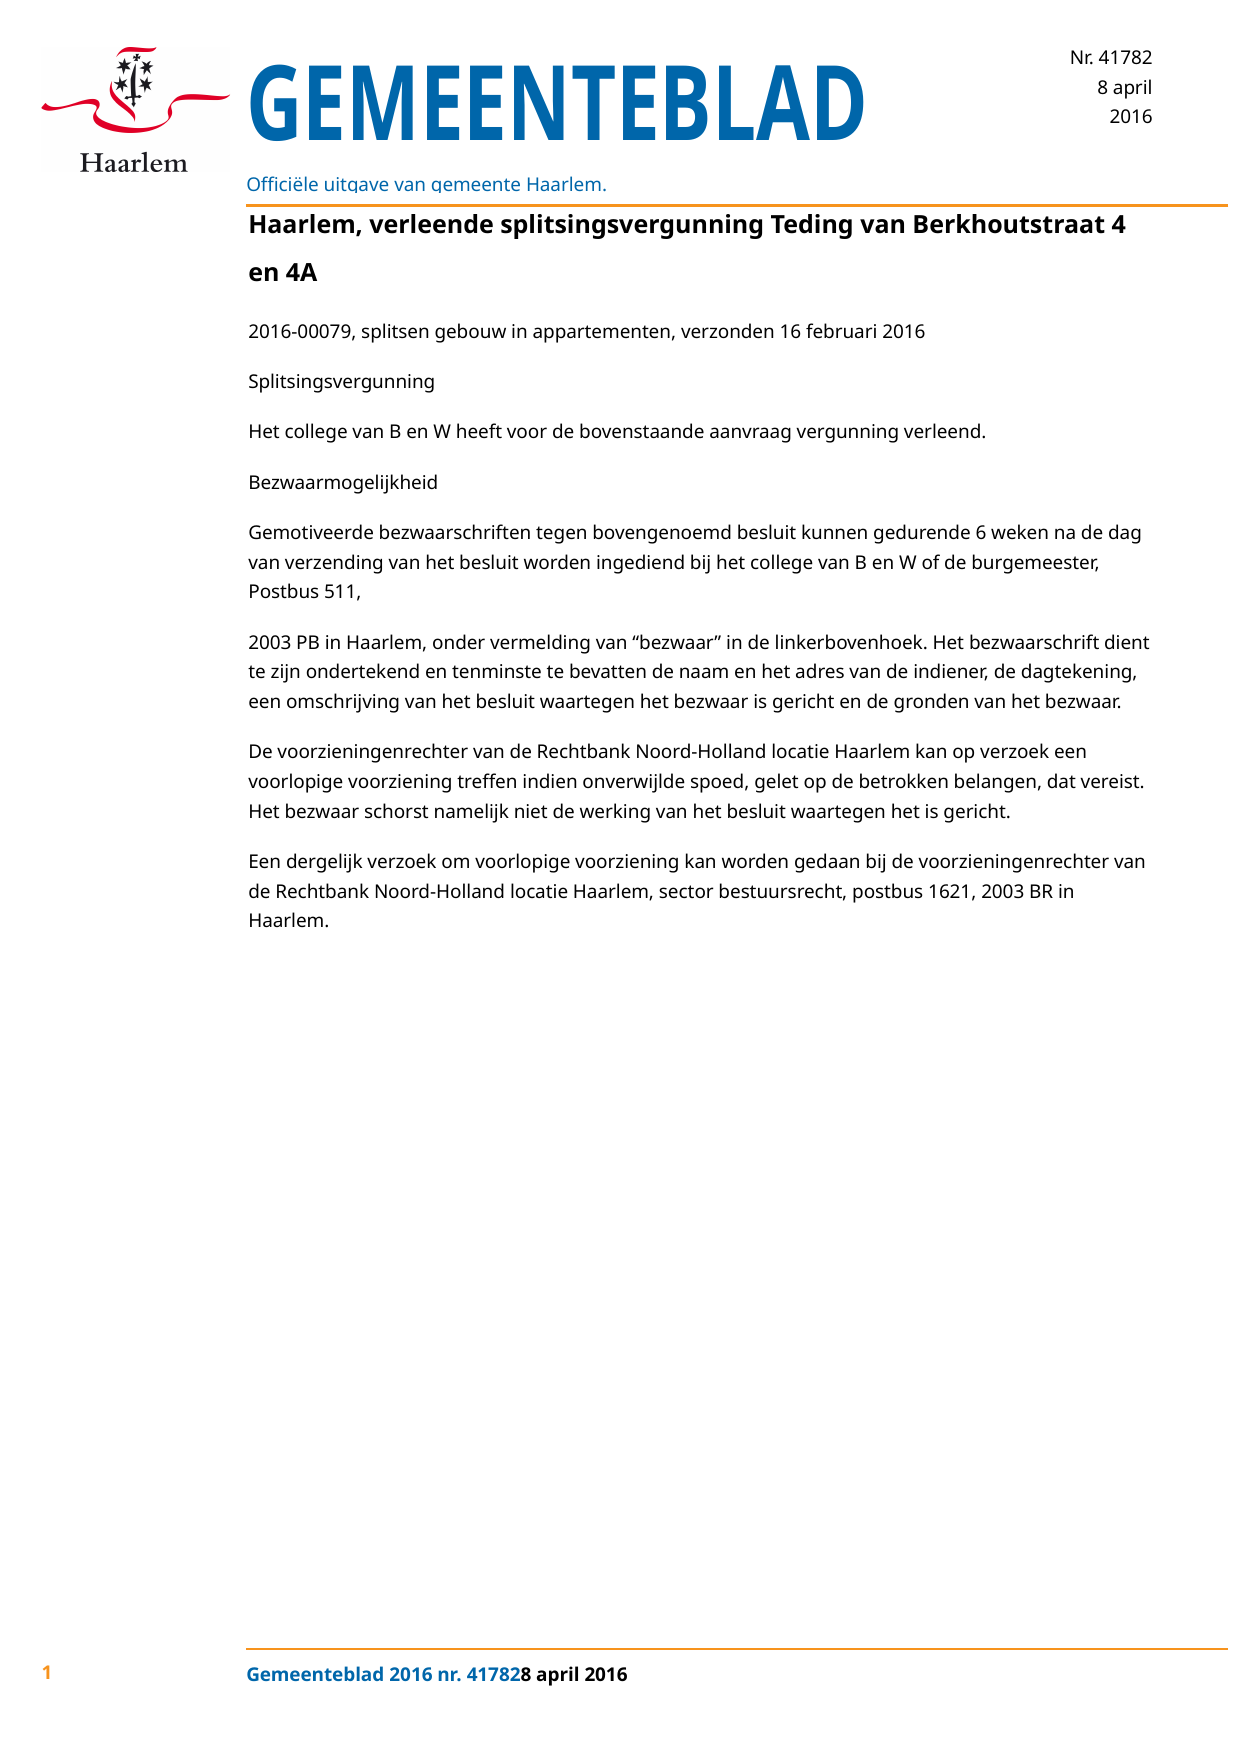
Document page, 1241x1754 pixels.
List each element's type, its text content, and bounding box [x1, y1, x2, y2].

picture [41, 47, 231, 172]
text 2016-00079, splitsen gebouw in appartementen, verzonden 16 februari 2016 [248, 318, 1152, 344]
text Gemotiveerde bezwaarschriften tegen bovengenoemd besluit kunnen gedurende 6 weken na de dag van verzending van het besluit worden ingediend bij het college van B en W of de burgemeester, Postbus 511, [248, 519, 1152, 604]
text Bezwaarmogelijkheid [248, 469, 1152, 495]
text Het college van B en W heeft voor de bovenstaande aanvraag vergunning verleend. [248, 419, 1152, 444]
text Splitsingsvergunning [248, 368, 1152, 394]
text Haarlem, verleende splitsingsvergunning Teding van Berkhoutstraat 4 en 4A [248, 207, 1152, 288]
text 2003 PB in Haarlem, onder vermelding van “bezwaar” in de linkerbovenhoek. Het bezwaarschrift dient te zijn ondertekend en tenminste te bevatten de naam en het adres van de indiener, de dagtekening, een omschrijving van het besluit waartegen het bezwaar is gericht en de gronden van het bezwaar. [248, 629, 1152, 714]
text De voorzieningenrechter van de Rechtbank Noord-Holland locatie Haarlem kan op verzoek een voorlopige voorziening treffen indien onverwijlde spoed, gelet op de betrokken belangen, dat vereist. Het bezwaar schorst namelijk niet de werking van het besluit waartegen het is gericht. [248, 739, 1152, 824]
text Een dergelijk verzoek om voorlopige voorziening kan worden gedaan bij de voorzieningenrechter van de Rechtbank Noord-Holland locatie Haarlem, sector bestuursrecht, postbus 1621, 2003 BR in Haarlem. [248, 848, 1152, 933]
